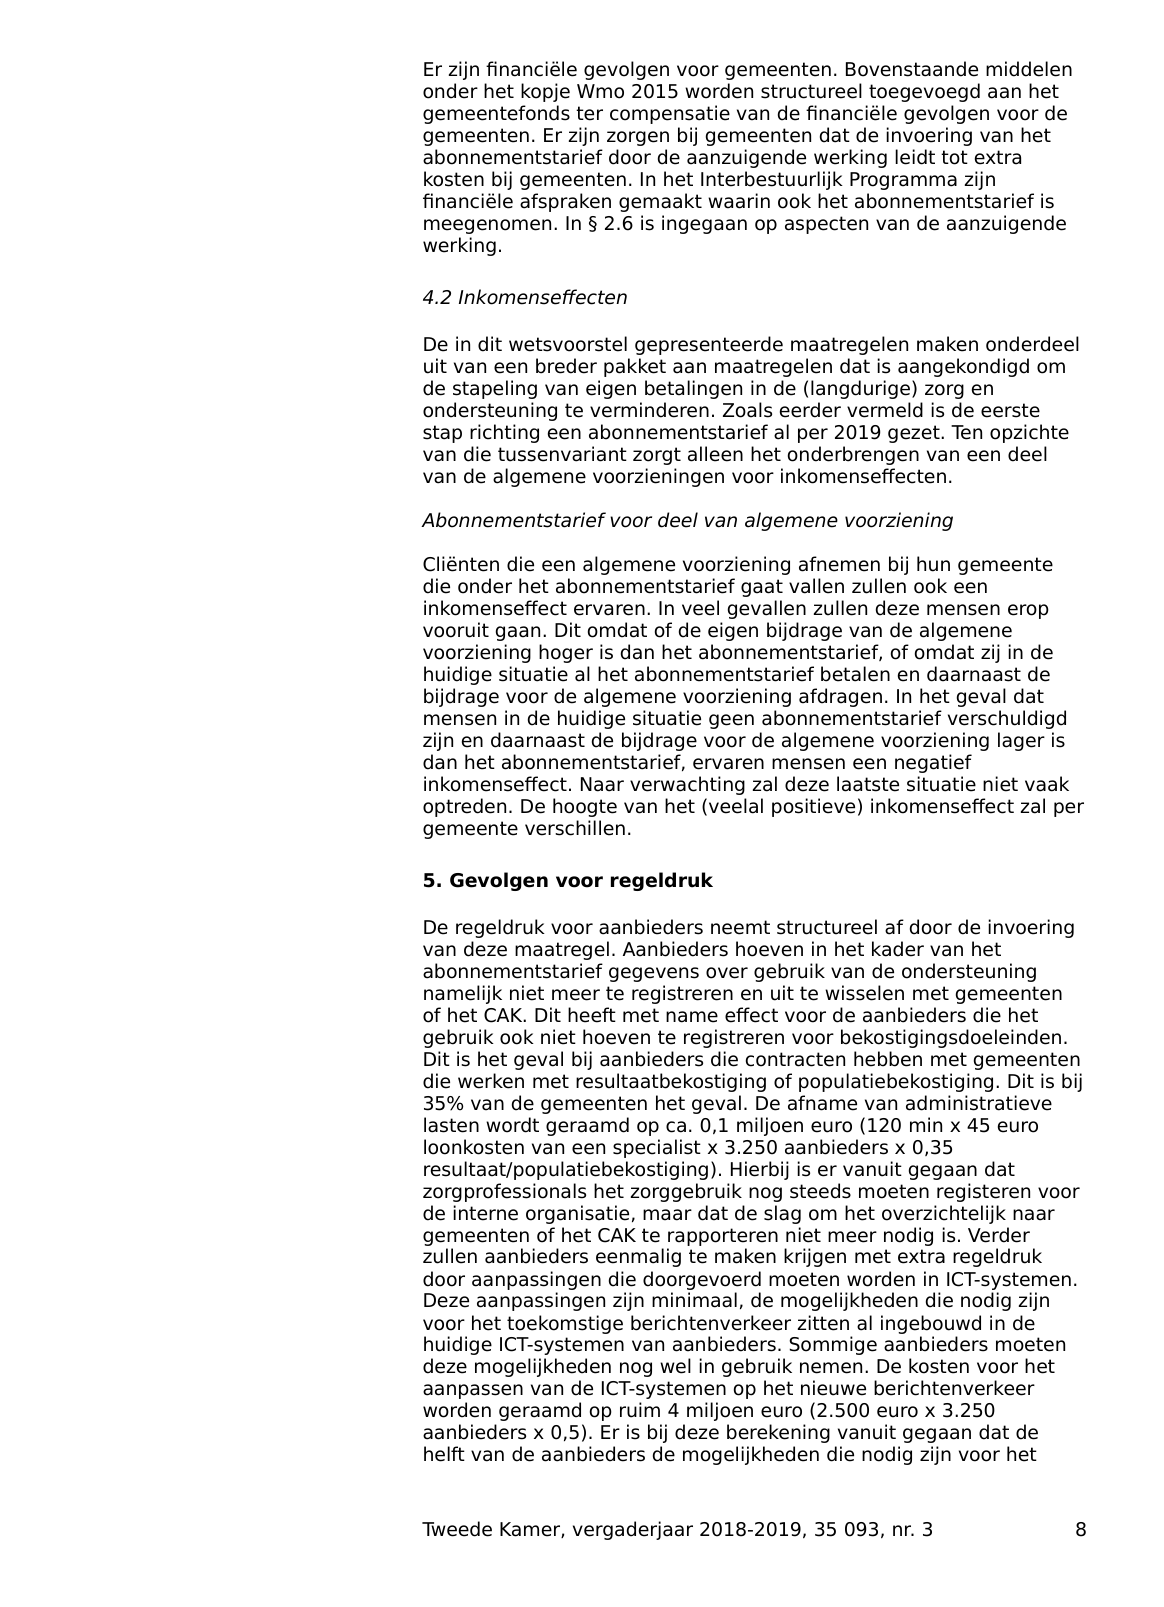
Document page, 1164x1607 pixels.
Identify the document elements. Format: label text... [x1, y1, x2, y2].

subtitle Abonnementstarief voor deel van algemene voorziening [422, 510, 1087, 532]
text Cliënten die een algemene voorziening afnemen bij hun gemeente die onder het abonnementstarief gaat vallen zullen ook een inkomenseffect ervaren. In veel gevallen zullen deze mensen erop vooruit gaan. Dit omdat of de eigen bijdrage van de algemene voorziening hoger is dan het abonnementstarief, of omdat zij in de huidige situatie al het abonnementstarief betalen en daarnaast de bijdrage voor de algemene voorziening afdragen. In het geval dat mensen in de huidige situatie geen abonnementstarief verschuldigd zijn en daarnaast de bijdrage voor de algemene voorziening lager is dan het abonnementstarief, ervaren mensen een negatief inkomenseffect. Naar verwachting zal deze laatste situatie niet vaak optreden. De hoogte van het (veelal positieve) inkomenseffect zal per gemeente verschillen. [422, 554, 1087, 840]
text De regeldruk voor aanbieders neemt structureel af door de invoering van deze maatregel. Aanbieders hoeven in het kader van het abonnementstarief gegevens over gebruik van de ondersteuning namelijk niet meer te registreren en uit te wisselen met gemeenten of het CAK. Dit heeft met name effect voor de aanbieders die het gebruik ook niet hoeven te registreren voor bekostigingsdoeleinden. Dit is het geval bij aanbieders die contracten hebben met gemeenten die werken met resultaatbekostiging of populatiebekostiging. Dit is bij 35% van de gemeenten het geval. De afname van administratieve lasten wordt geraamd op ca. 0,1 miljoen euro (120 min x 45 euro loonkosten van een specialist x 3.250 aanbieders x 0,35 resultaat/populatiebekostiging). Hierbij is er vanuit gegaan dat zorgprofessionals het zorggebruik nog steeds moeten registeren voor de interne organisatie, maar dat de slag om het overzichtelijk naar gemeenten of het CAK te rapporteren niet meer nodig is. Verder zullen aanbieders eenmalig te maken krijgen met extra regeldruk door aanpassingen die doorgevoerd moeten worden in ICT-systemen. Deze aanpassingen zijn minimaal, de mogelijkheden die nodig zijn voor het toekomstige berichtenverkeer zitten al ingebouwd in de huidige ICT-systemen van aanbieders. Sommige aanbieders moeten deze mogelijkheden nog wel in gebruik nemen. De kosten voor het aanpassen van de ICT-systemen op het nieuwe berichtenverkeer worden geraamd op ruim 4 miljoen euro (2.500 euro x 3.250 aanbieders x 0,5). Er is bij deze berekening vanuit gegaan dat de helft van de aanbieders de mogelijkheden die nodig zijn voor het [422, 917, 1087, 1466]
subtitle 5. Gevolgen voor regeldruk [422, 870, 1087, 892]
text Er zijn financiële gevolgen voor gemeenten. Bovenstaande middelen onder het kopje Wmo 2015 worden structureel toegevoegd aan het gemeentefonds ter compensatie van de financiële gevolgen voor de gemeenten. Er zijn zorgen bij gemeenten dat de invoering van het abonnementstarief door de aanzuigende werking leidt tot extra kosten bij gemeenten. In het Interbestuurlijk Programma zijn financiële afspraken gemaakt waarin ook het abonnementstarief is meegenomen. In § 2.6 is ingegaan op aspecten van de aanzuigende werking. [422, 59, 1087, 257]
text De in dit wetsvoorstel gepresenteerde maatregelen maken onderdeel uit van een breder pakket aan maatregelen dat is aangekondigd om de stapeling van eigen betalingen in de (langdurige) zorg en ondersteuning te verminderen. Zoals eerder vermeld is de eerste stap richting een abonnementstarief al per 2019 gezet. Ten opzichte van die tussenvariant zorgt alleen het onderbrengen van een deel van de algemene voorzieningen voor inkomenseffecten. [422, 334, 1087, 488]
subtitle 4.2 Inkomenseffecten [422, 287, 1087, 309]
